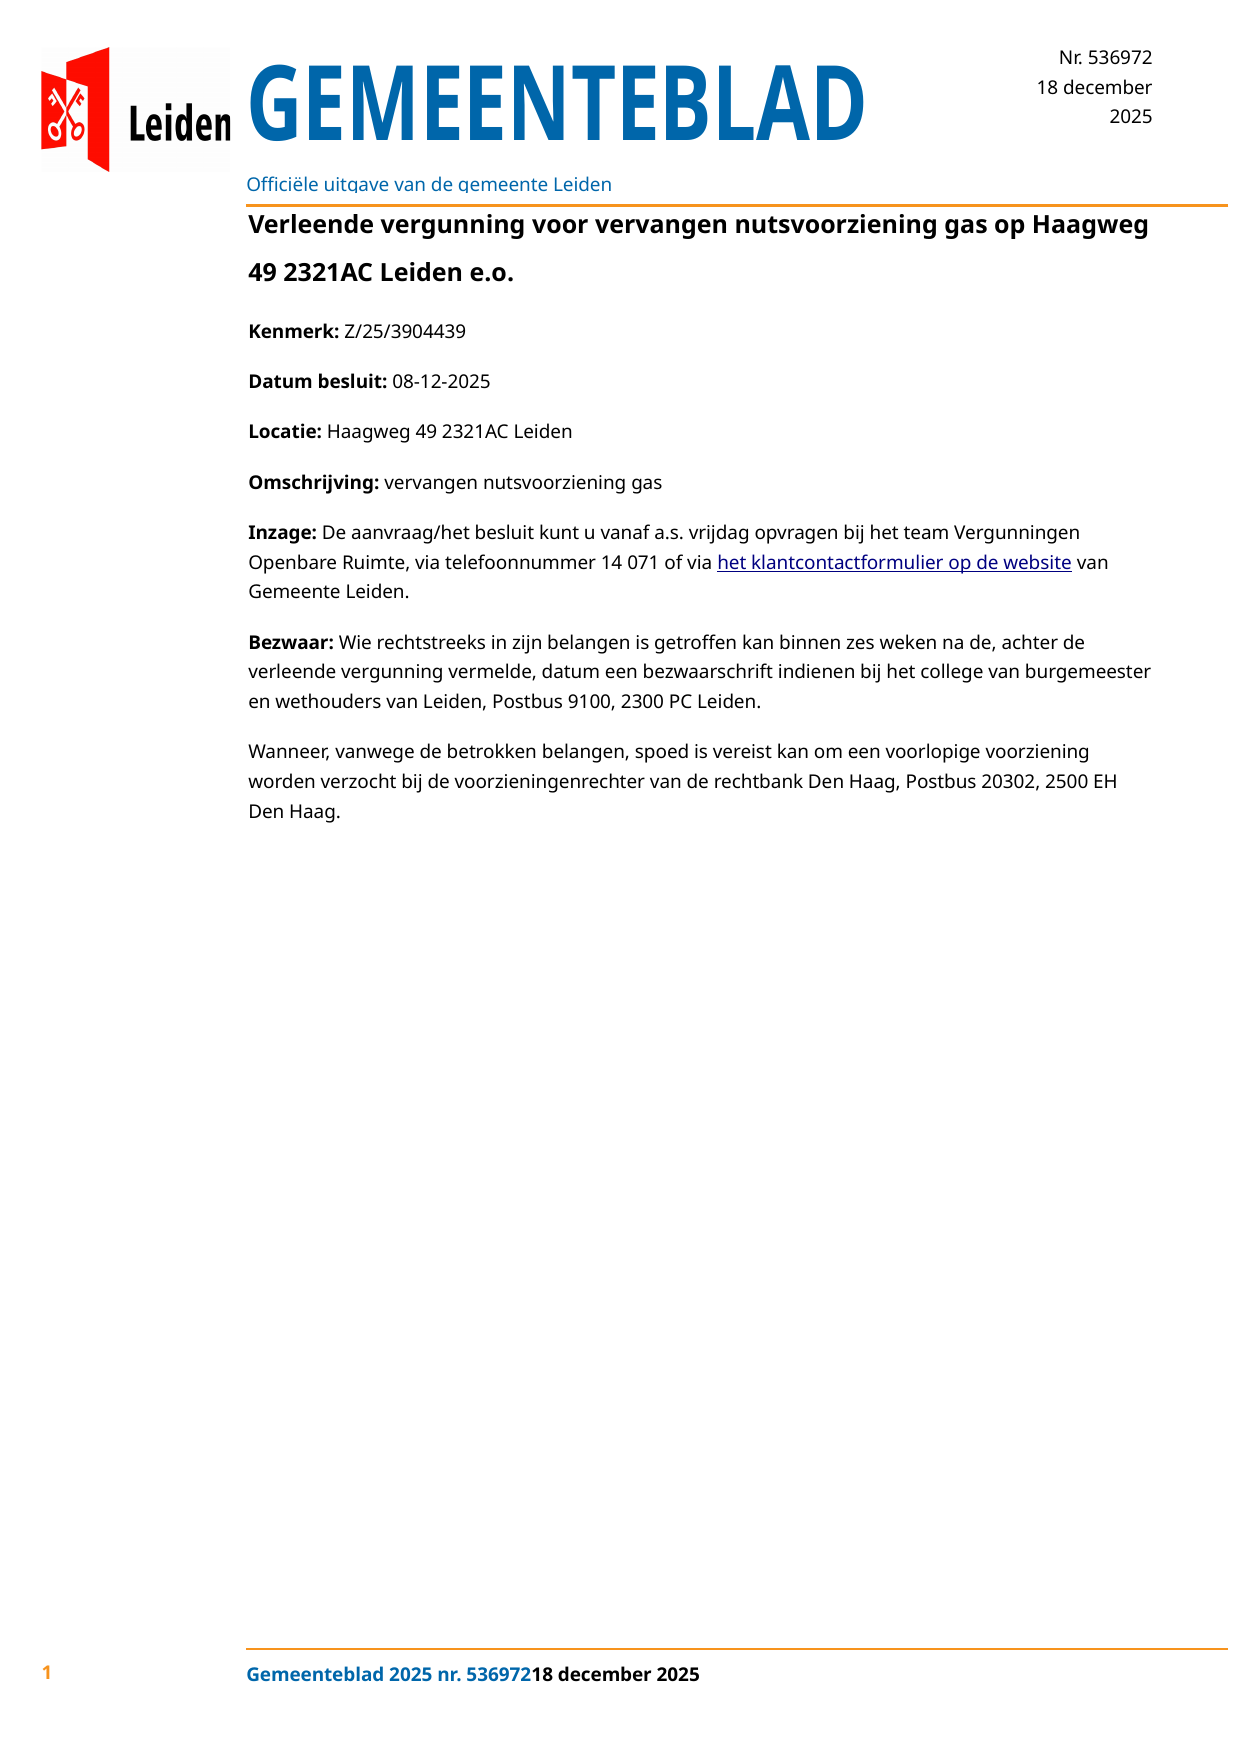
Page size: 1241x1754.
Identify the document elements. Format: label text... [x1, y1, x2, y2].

text Locatie: Haagweg 49 2321AC Leiden [248, 419, 1152, 444]
text Kenmerk: Z/25/3904439 [248, 318, 1152, 344]
text Verleende vergunning voor vervangen nutsvoorziening gas op Haagweg 49 2321AC Leiden e.o. [248, 207, 1152, 288]
text Datum besluit: 08-12-2025 [248, 368, 1152, 394]
text Omschrijving: vervangen nutsvoorziening gas [248, 469, 1152, 495]
text Wanneer, vanwege de betrokken belangen, spoed is vereist kan om een voorlopige voorziening worden verzocht bij de voorzieningenrechter van de rechtbank Den Haag, Postbus 20302, 2500 EH Den Haag. [248, 739, 1152, 824]
text Bezwaar: Wie rechtstreeks in zijn belangen is getroffen kan binnen zes weken na de, achter de verleende vergunning vermelde, datum een bezwaarschrift indienen bij het college van burgemeester en wethouders van Leiden, Postbus 9100, 2300 PC Leiden. [248, 629, 1152, 714]
picture [41, 47, 231, 172]
text Inzage: De aanvraag/het besluit kunt u vanaf a.s. vrijdag opvragen bij het team Vergunningen Openbare Ruimte, via telefoonnummer 14 071 of via het klantcontactformulier op de website van Gemeente Leiden. [248, 519, 1152, 604]
